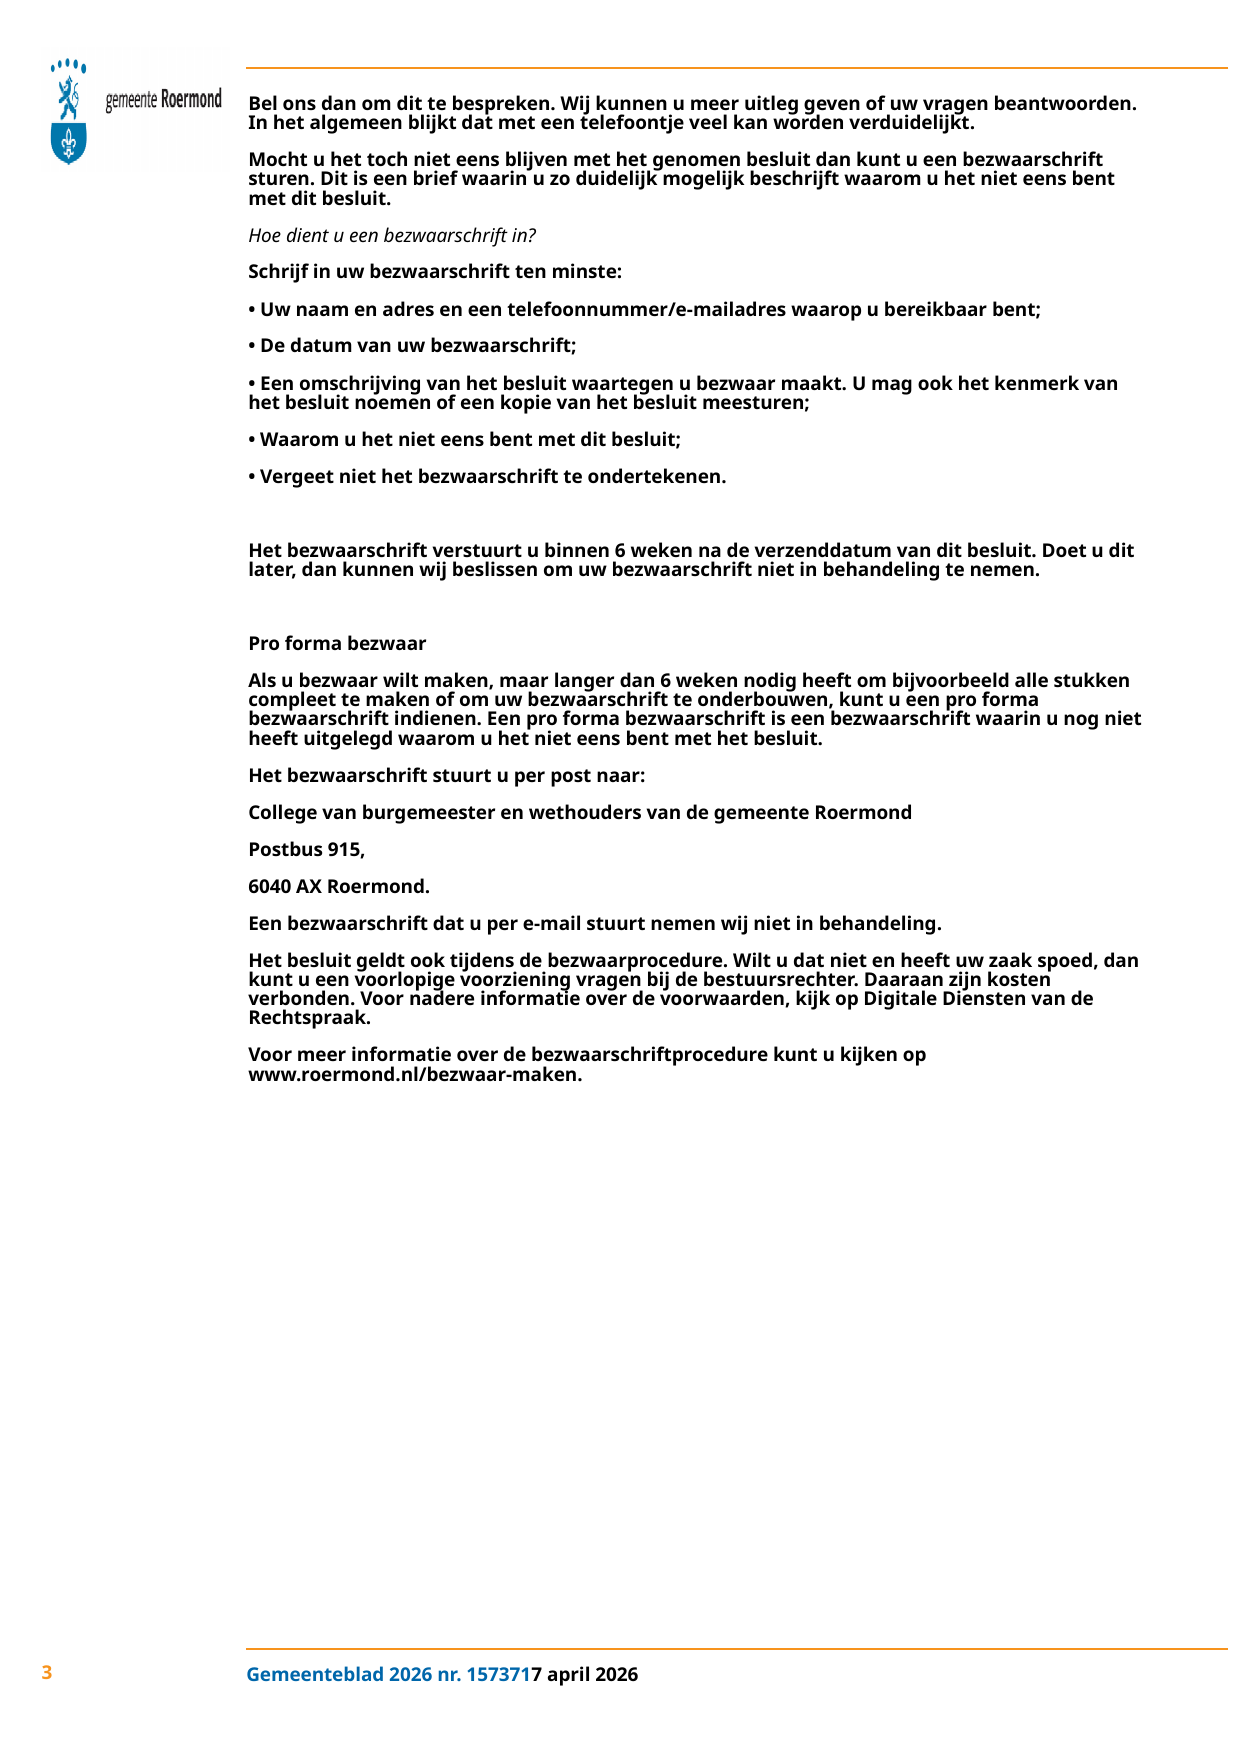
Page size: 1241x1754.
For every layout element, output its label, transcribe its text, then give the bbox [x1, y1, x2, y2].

text Pro forma bezwaar [248, 635, 1152, 654]
text • Waarom u het niet eens bent met dit besluit; [248, 431, 1152, 450]
text • De datum van uw bezwaarschrift; [248, 337, 1152, 357]
text Postbus 915, [248, 841, 1152, 860]
text • Uw naam en adres en een telefoonnummer/e-mailadres waarop u bereikbaar bent; [248, 301, 1152, 320]
picture [41, 47, 231, 172]
text Een bezwaarschrift dat u per e-mail stuurt nemen wij niet in behandeling. [248, 914, 1152, 934]
text Mocht u het toch niet eens blijven met het genomen besluit dan kunt u een bezwaarschrift sturen. Dit is een brief waarin u zo duidelijk mogelijk beschrijft waarom u het niet eens bent met dit besluit. [248, 151, 1152, 209]
text 6040 AX Roermond. [248, 878, 1152, 897]
text Hoe dient u een bezwaarschrift in? [248, 227, 1152, 246]
text Schrijf in uw bezwaarschrift ten minste: [248, 263, 1152, 283]
text • Vergeet niet het bezwaarschrift te ondertekenen. [248, 468, 1152, 487]
text Het bezwaarschrift verstuurt u binnen 6 weken na de verzenddatum van dit besluit. Doet u dit later, dan kunnen wij beslissen om uw bezwaarschrift niet in behandeling te nemen. [248, 542, 1152, 580]
text Voor meer informatie over de bezwaarschriftprocedure kunt u kijken op www.roermond.nl/bezwaar-maken. [248, 1046, 1152, 1085]
text Het bezwaarschrift stuurt u per post naar: [248, 767, 1152, 786]
text • Een omschrijving van het besluit waartegen u bezwaar maakt. U mag ook het kenmerk van het besluit noemen of een kopie van het besluit meesturen; [248, 374, 1152, 413]
text Bel ons dan om dit te bespreken. Wij kunnen u meer uitleg geven of uw vragen beantwoorden. In het algemeen blijkt dat met een telefoontje veel kan worden verduidelijkt. [248, 95, 1152, 133]
text College van burgemeester en wethouders van de gemeente Roermond [248, 804, 1152, 823]
text Het besluit geldt ook tijdens de bezwaarprocedure. Wilt u dat niet en heeft uw zaak spoed, dan kunt u een voorlopige voorziening vragen bij de bestuursrechter. Daaraan zijn kosten verbonden. Voor nadere informatie over de voorwaarden, kijk op Digitale Diensten van de Rechtspraak. [248, 952, 1152, 1029]
text Als u bezwaar wilt maken, maar langer dan 6 weken nodig heeft om bijvoorbeeld alle stukken compleet te maken of om uw bezwaarschrift te onderbouwen, kunt u een pro forma bezwaarschrift indienen. Een pro forma bezwaarschrift is een bezwaarschrift waarin u nog niet heeft uitgelegd waarom u het niet eens bent met het besluit. [248, 672, 1152, 749]
